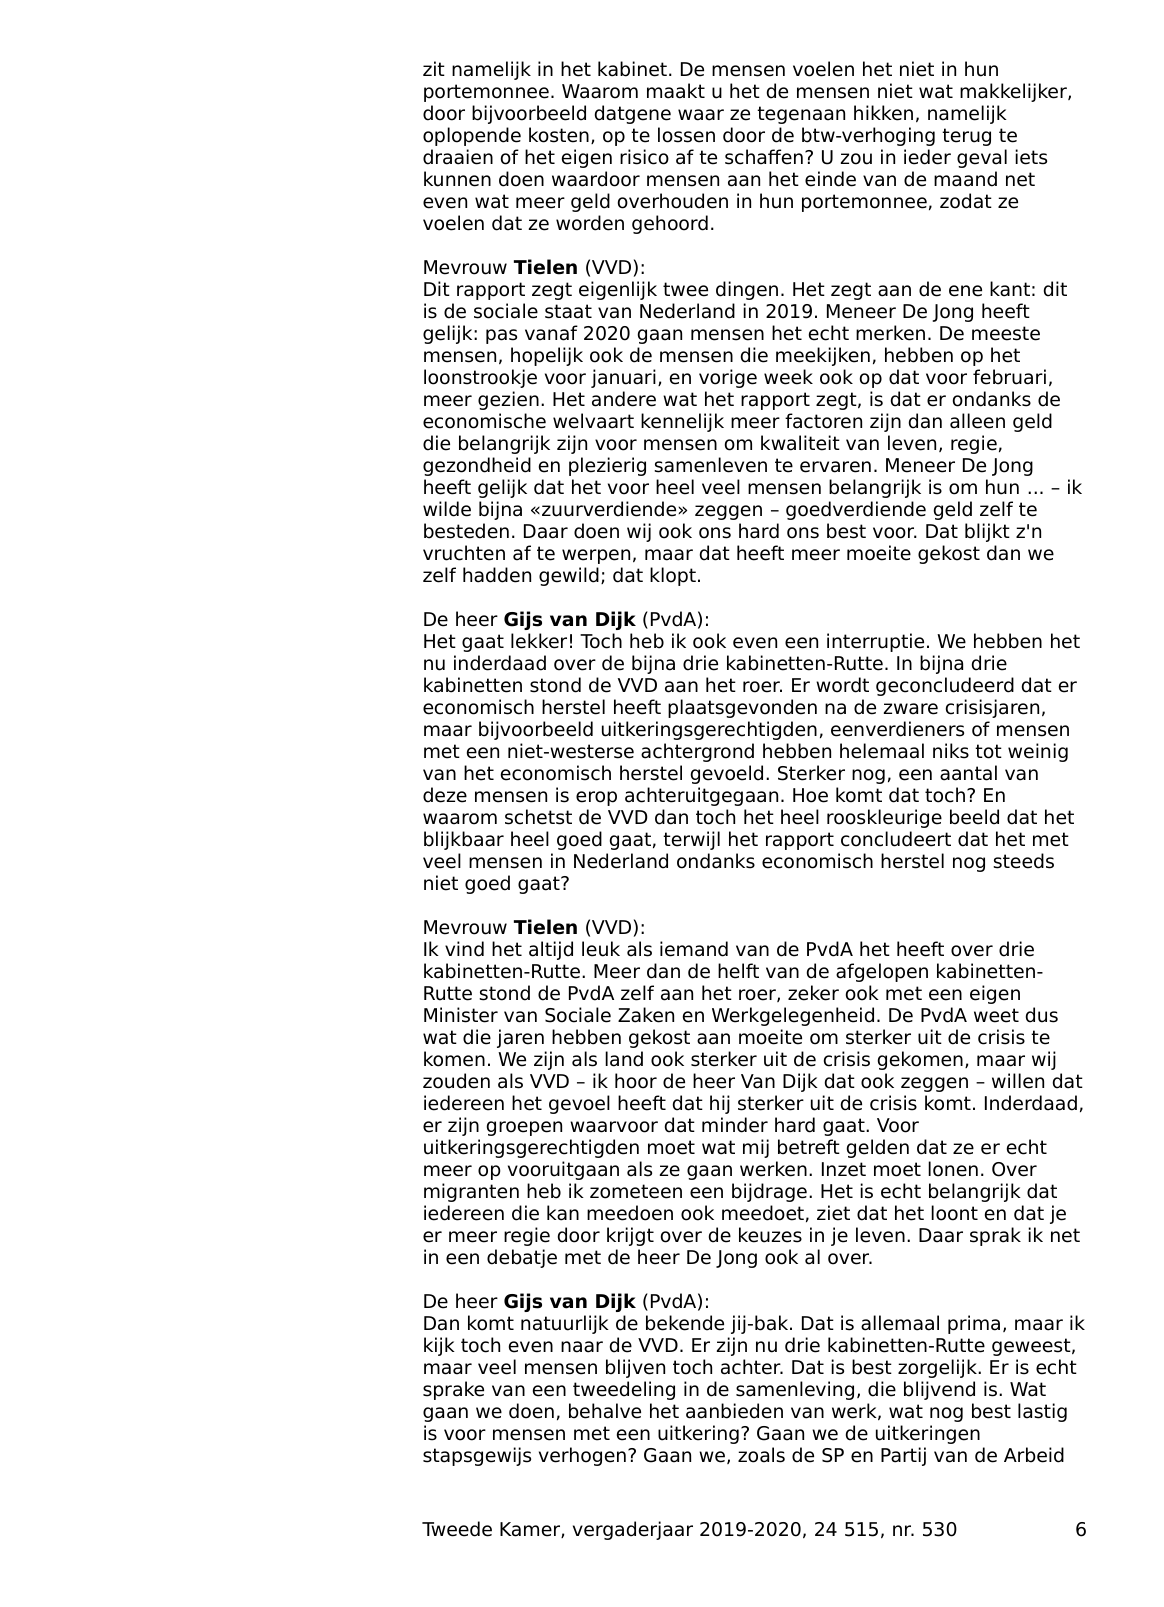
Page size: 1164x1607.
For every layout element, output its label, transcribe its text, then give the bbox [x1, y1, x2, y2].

text zit namelijk in het kabinet. De mensen voelen het niet in hun portemonnee. Waarom maakt u het de mensen niet wat makkelijker, door bijvoorbeeld datgene waar ze tegenaan hikken, namelijk oplopende kosten, op te lossen door de btw-verhoging terug te draaien of het eigen risico af te schaffen? U zou in ieder geval iets kunnen doen waardoor mensen aan het einde van de maand net even wat meer geld overhouden in hun portemonnee, zodat ze voelen dat ze worden gehoord. [422, 59, 1087, 235]
text Mevrouw Tielen (VVD): [422, 257, 1087, 279]
text Dit rapport zegt eigenlijk twee dingen. Het zegt aan de ene kant: dit is de sociale staat van Nederland in 2019. Meneer De Jong heeft gelijk: pas vanaf 2020 gaan mensen het echt merken. De meeste mensen, hopelijk ook de mensen die meekijken, hebben op het loonstrookje voor januari, en vorige week ook op dat voor februari, meer gezien. Het andere wat het rapport zegt, is dat er ondanks de economische welvaart kennelijk meer factoren zijn dan alleen geld die belangrijk zijn voor mensen om kwaliteit van leven, regie, gezondheid en plezierig samenleven te ervaren. Meneer De Jong heeft gelijk dat het voor heel veel mensen belangrijk is om hun ... – ik wilde bijna «zuurverdiende» zeggen – goedverdiende geld zelf te besteden. Daar doen wij ook ons hard ons best voor. Dat blijkt z'n vruchten af te werpen, maar dat heeft meer moeite gekost dan we zelf hadden gewild; dat klopt. [422, 279, 1087, 587]
text De heer Gijs van Dijk (PvdA): [422, 1291, 1087, 1313]
text Mevrouw Tielen (VVD): [422, 917, 1087, 939]
text De heer Gijs van Dijk (PvdA): [422, 609, 1087, 631]
text Dan komt natuurlijk de bekende jij-bak. Dat is allemaal prima, maar ik kijk toch even naar de VVD. Er zijn nu drie kabinetten-Rutte geweest, maar veel mensen blijven toch achter. Dat is best zorgelijk. Er is echt sprake van een tweedeling in de samenleving, die blijvend is. Wat gaan we doen, behalve het aanbieden van werk, wat nog best lastig is voor mensen met een uitkering? Gaan we de uitkeringen stapsgewijs verhogen? Gaan we, zoals de SP en Partij van de Arbeid [422, 1313, 1087, 1467]
text Het gaat lekker! Toch heb ik ook even een interruptie. We hebben het nu inderdaad over de bijna drie kabinetten-Rutte. In bijna drie kabinetten stond de VVD aan het roer. Er wordt geconcludeerd dat er economisch herstel heeft plaatsgevonden na de zware crisisjaren, maar bijvoorbeeld uitkeringsgerechtigden, eenverdieners of mensen met een niet-westerse achtergrond hebben helemaal niks tot weinig van het economisch herstel gevoeld. Sterker nog, een aantal van deze mensen is erop achteruitgegaan. Hoe komt dat toch? En waarom schetst de VVD dan toch het heel rooskleurige beeld dat het blijkbaar heel goed gaat, terwijl het rapport concludeert dat het met veel mensen in Nederland ondanks economisch herstel nog steeds niet goed gaat? [422, 631, 1087, 895]
text Ik vind het altijd leuk als iemand van de PvdA het heeft over drie kabinetten-Rutte. Meer dan de helft van de afgelopen kabinetten-Rutte stond de PvdA zelf aan het roer, zeker ook met een eigen Minister van Sociale Zaken en Werkgelegenheid. De PvdA weet dus wat die jaren hebben gekost aan moeite om sterker uit de crisis te komen. We zijn als land ook sterker uit de crisis gekomen, maar wij zouden als VVD – ik hoor de heer Van Dijk dat ook zeggen – willen dat iedereen het gevoel heeft dat hij sterker uit de crisis komt. Inderdaad, er zijn groepen waarvoor dat minder hard gaat. Voor uitkeringsgerechtigden moet wat mij betreft gelden dat ze er echt meer op vooruitgaan als ze gaan werken. Inzet moet lonen. Over migranten heb ik zometeen een bijdrage. Het is echt belangrijk dat iedereen die kan meedoen ook meedoet, ziet dat het loont en dat je er meer regie door krijgt over de keuzes in je leven. Daar sprak ik net in een debatje met de heer De Jong ook al over. [422, 939, 1087, 1268]
